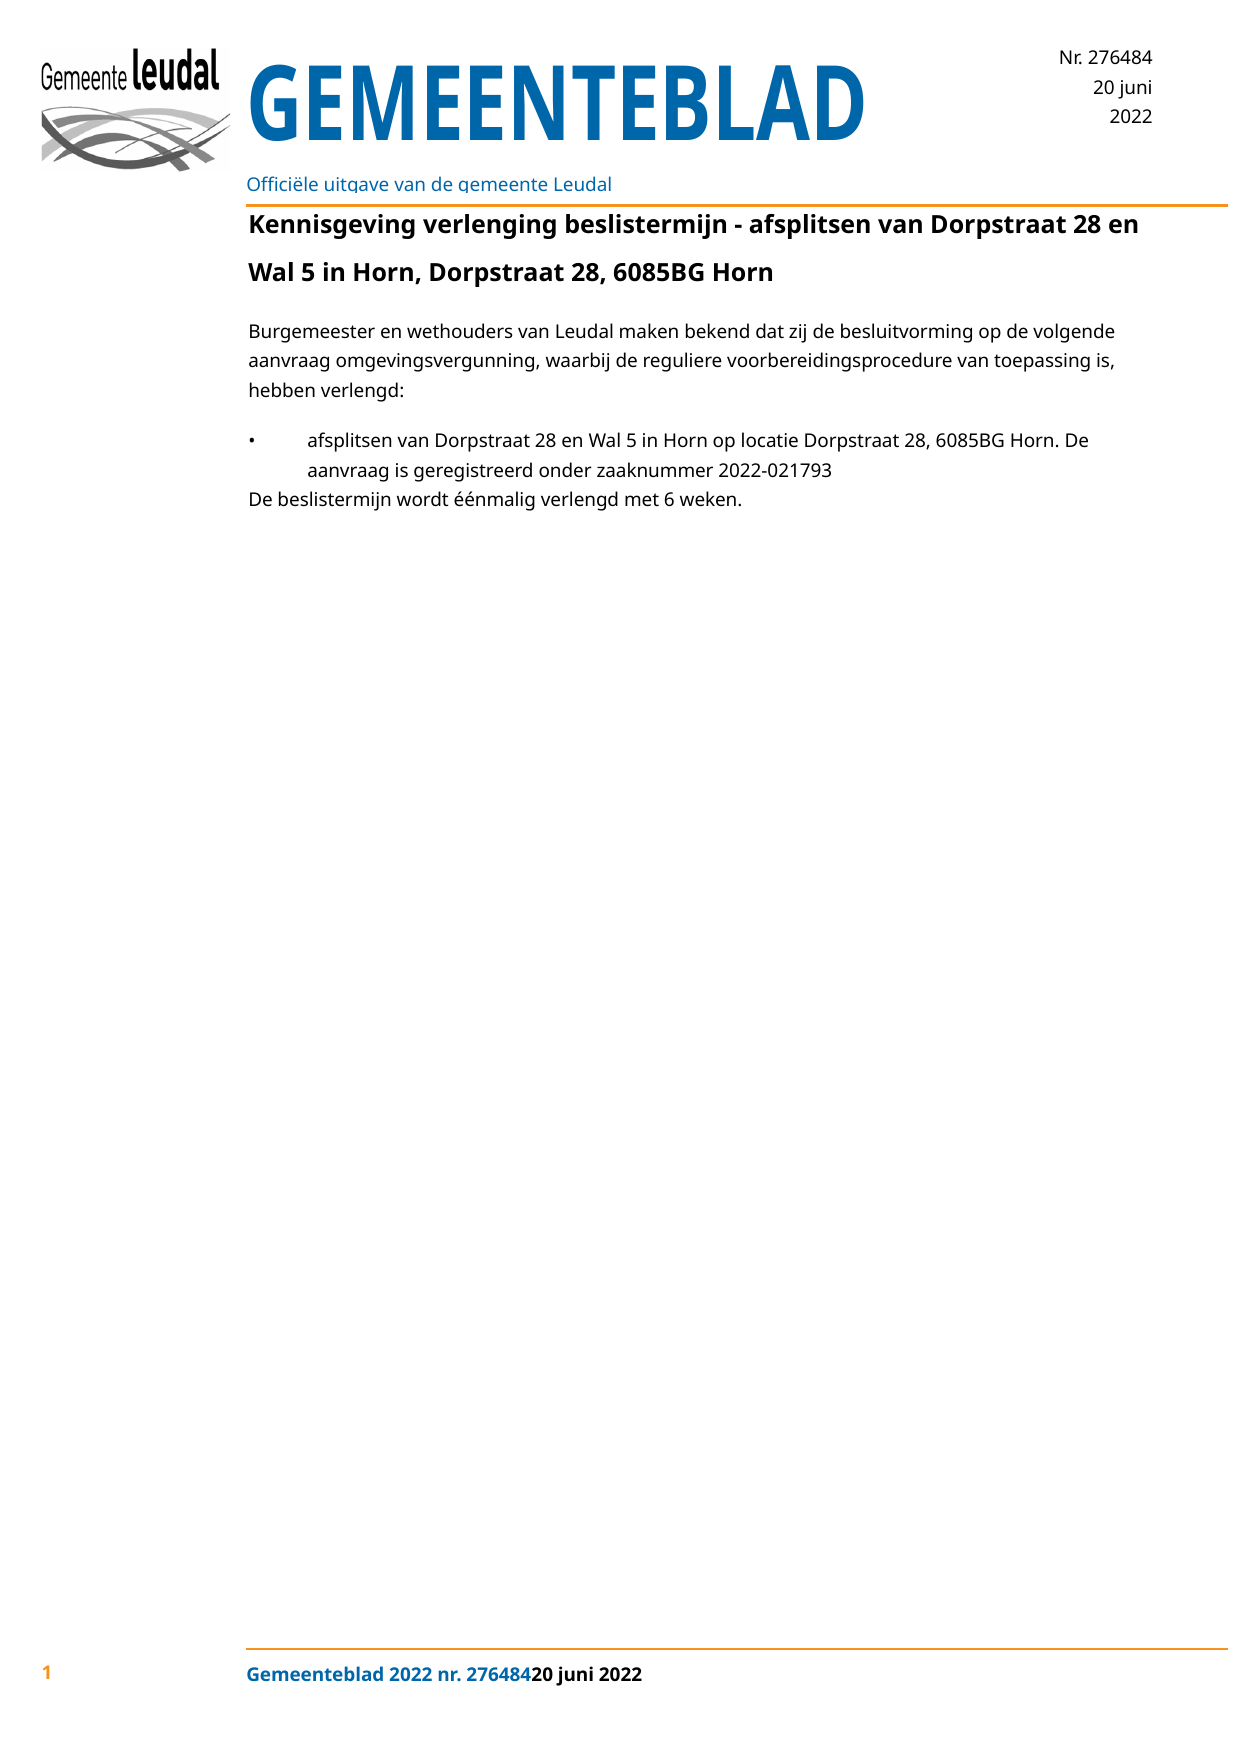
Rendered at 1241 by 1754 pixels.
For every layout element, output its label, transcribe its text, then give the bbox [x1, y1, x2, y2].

text De beslistermijn wordt éénmalig verlengd met 6 weken. [248, 487, 1152, 512]
picture [41, 47, 231, 172]
list afsplitsen van Dorpstraat 28 en Wal 5 in Horn op locatie Dorpstraat 28, 6085BG Horn. De aanvraag is geregistreerd onder zaaknummer 2022-021793 [248, 427, 1152, 483]
text Kennisgeving verlenging beslistermijn - afsplitsen van Dorpstraat 28 en Wal 5 in Horn, Dorpstraat 28, 6085BG Horn [248, 207, 1152, 288]
text Burgemeester en wethouders van Leudal maken bekend dat zij de besluitvorming op de volgende aanvraag omgevingsvergunning, waarbij de reguliere voorbereidingsprocedure van toepassing is, hebben verlengd: [248, 318, 1152, 403]
